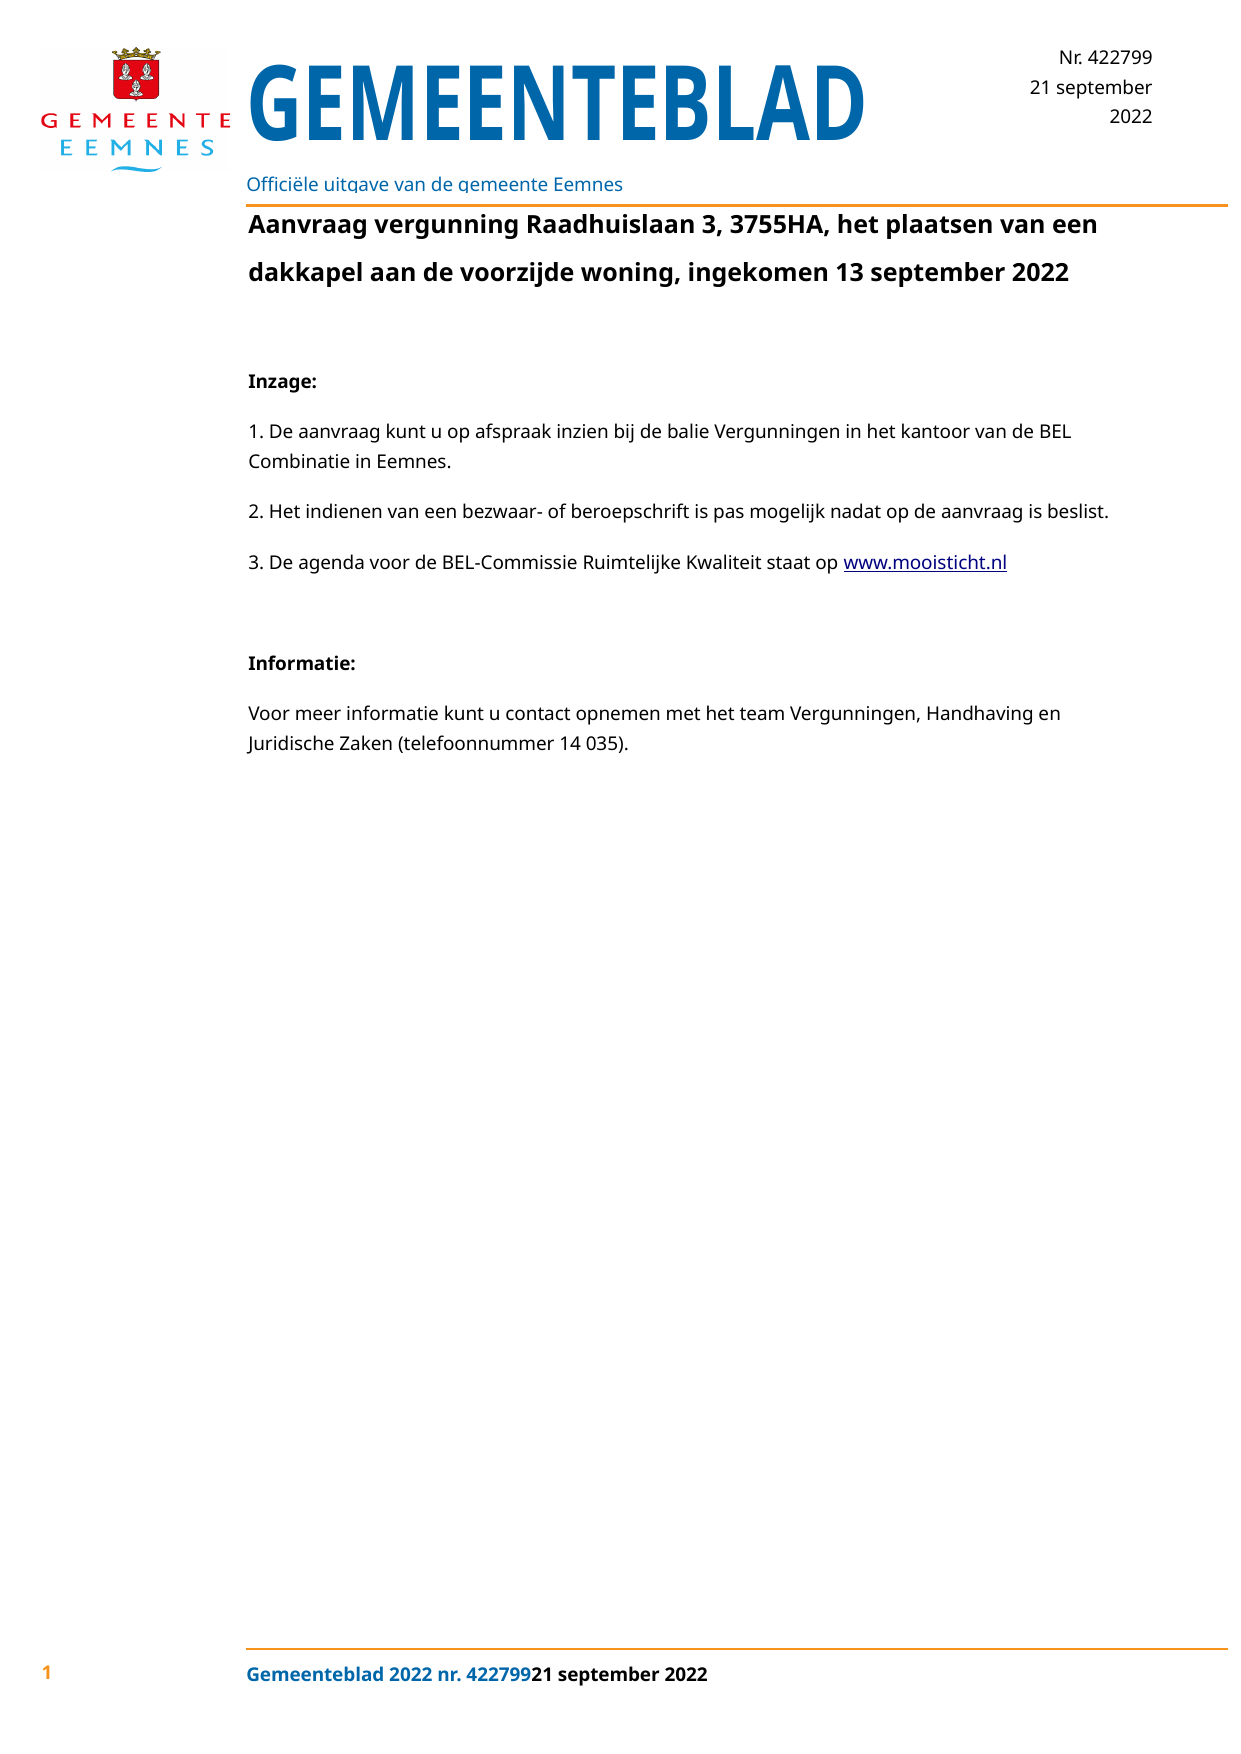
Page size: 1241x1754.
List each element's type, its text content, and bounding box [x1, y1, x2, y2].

text Inzage: [248, 368, 1152, 394]
picture [41, 47, 231, 172]
text 1. De aanvraag kunt u op afspraak inzien bij de balie Vergunningen in het kantoor van de BEL Combinatie in Eemnes. [248, 419, 1152, 474]
text Voor meer informatie kunt u contact opnemen met het team Vergunningen, Handhaving en Juridische Zaken (telefoonnummer 14 035). [248, 700, 1152, 756]
text 2. Het indienen van een bezwaar- of beroepschrift is pas mogelijk nadat op de aanvraag is beslist. [248, 499, 1152, 524]
text Informatie: [248, 650, 1152, 676]
text Aanvraag vergunning Raadhuislaan 3, 3755HA, het plaatsen van een dakkapel aan de voorzijde woning, ingekomen 13 september 2022 [248, 207, 1152, 288]
text 3. De agenda voor de BEL-Commissie Ruimtelijke Kwaliteit staat op www.mooisticht.nl [248, 549, 1152, 575]
